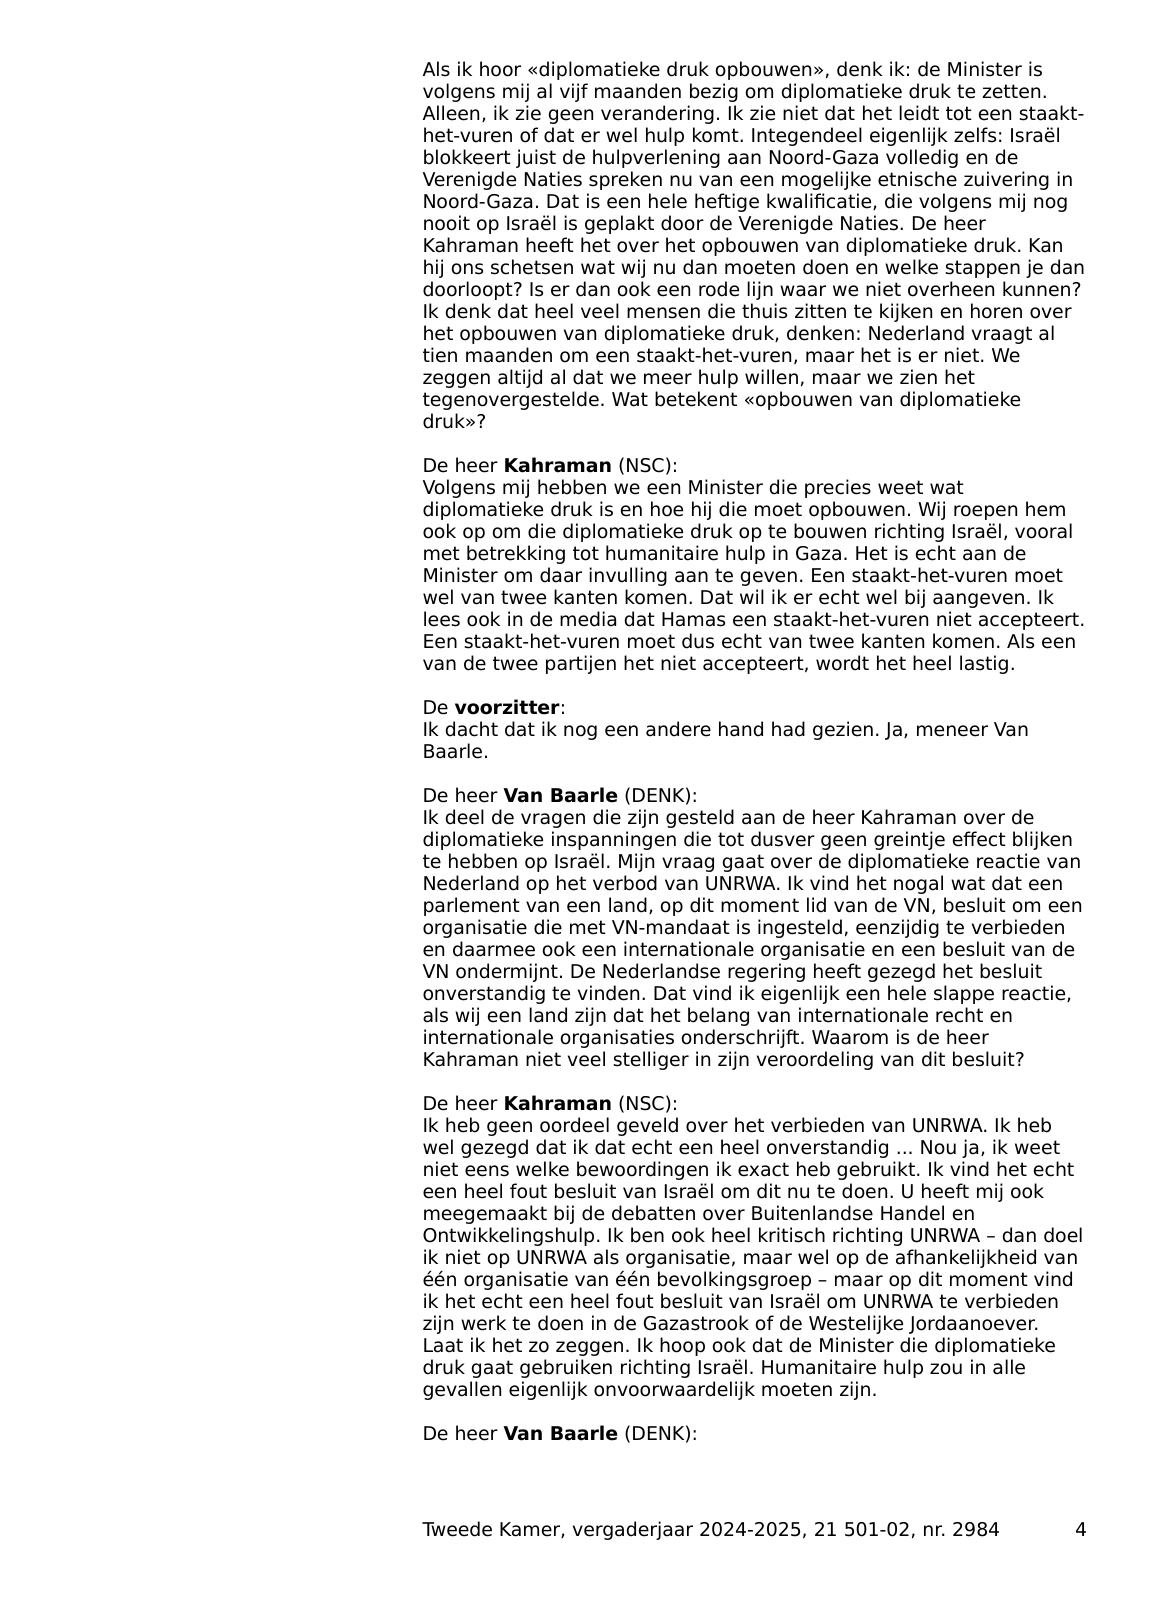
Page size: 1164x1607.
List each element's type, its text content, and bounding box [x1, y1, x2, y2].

text Volgens mij hebben we een Minister die precies weet wat diplomatieke druk is en hoe hij die moet opbouwen. Wij roepen hem ook op om die diplomatieke druk op te bouwen richting Israël, vooral met betrekking tot humanitaire hulp in Gaza. Het is echt aan de Minister om daar invulling aan te geven. Een staakt-het-vuren moet wel van twee kanten komen. Dat wil ik er echt wel bij aangeven. Ik lees ook in de media dat Hamas een staakt-het-vuren niet accepteert. Een staakt-het-vuren moet dus echt van twee kanten komen. Als een van de twee partijen het niet accepteert, wordt het heel lastig. [422, 477, 1087, 675]
text De heer Van Baarle (DENK): [422, 1423, 1087, 1445]
text De heer Van Baarle (DENK): [422, 785, 1087, 807]
text Als ik hoor «diplomatieke druk opbouwen», denk ik: de Minister is volgens mij al vijf maanden bezig om diplomatieke druk te zetten. Alleen, ik zie geen verandering. Ik zie niet dat het leidt tot een staakt-het-vuren of dat er wel hulp komt. Integendeel eigenlijk zelfs: Israël blokkeert juist de hulpverlening aan Noord-Gaza volledig en de Verenigde Naties spreken nu van een mogelijke etnische zuivering in Noord-Gaza. Dat is een hele heftige kwalificatie, die volgens mij nog nooit op Israël is geplakt door de Verenigde Naties. De heer Kahraman heeft het over het opbouwen van diplomatieke druk. Kan hij ons schetsen wat wij nu dan moeten doen en welke stappen je dan doorloopt? Is er dan ook een rode lijn waar we niet overheen kunnen? Ik denk dat heel veel mensen die thuis zitten te kijken en horen over het opbouwen van diplomatieke druk, denken: Nederland vraagt al tien maanden om een staakt-het-vuren, maar het is er niet. We zeggen altijd al dat we meer hulp willen, maar we zien het tegenovergestelde. Wat betekent «opbouwen van diplomatieke druk»? [422, 59, 1087, 433]
text De heer Kahraman (NSC): [422, 1093, 1087, 1115]
text Ik heb geen oordeel geveld over het verbieden van UNRWA. Ik heb wel gezegd dat ik dat echt een heel onverstandig ... Nou ja, ik weet niet eens welke bewoordingen ik exact heb gebruikt. Ik vind het echt een heel fout besluit van Israël om dit nu te doen. U heeft mij ook meegemaakt bij de debatten over Buitenlandse Handel en Ontwikkelingshulp. Ik ben ook heel kritisch richting UNRWA – dan doel ik niet op UNRWA als organisatie, maar wel op de afhankelijkheid van één organisatie van één bevolkingsgroep – maar op dit moment vind ik het echt een heel fout besluit van Israël om UNRWA te verbieden zijn werk te doen in de Gazastrook of de Westelijke Jordaanoever. Laat ik het zo zeggen. Ik hoop ook dat de Minister die diplomatieke druk gaat gebruiken richting Israël. Humanitaire hulp zou in alle gevallen eigenlijk onvoorwaardelijk moeten zijn. [422, 1115, 1087, 1401]
text De heer Kahraman (NSC): [422, 455, 1087, 477]
text Ik dacht dat ik nog een andere hand had gezien. Ja, meneer Van Baarle. [422, 719, 1087, 763]
text Ik deel de vragen die zijn gesteld aan de heer Kahraman over de diplomatieke inspanningen die tot dusver geen greintje effect blijken te hebben op Israël. Mijn vraag gaat over de diplomatieke reactie van Nederland op het verbod van UNRWA. Ik vind het nogal wat dat een parlement van een land, op dit moment lid van de VN, besluit om een organisatie die met VN-mandaat is ingesteld, eenzijdig te verbieden en daarmee ook een internationale organisatie en een besluit van de VN ondermijnt. De Nederlandse regering heeft gezegd het besluit onverstandig te vinden. Dat vind ik eigenlijk een hele slappe reactie, als wij een land zijn dat het belang van internationale recht en internationale organisaties onderschrijft. Waarom is de heer Kahraman niet veel stelliger in zijn veroordeling van dit besluit? [422, 807, 1087, 1071]
text De voorzitter: [422, 697, 1087, 719]
